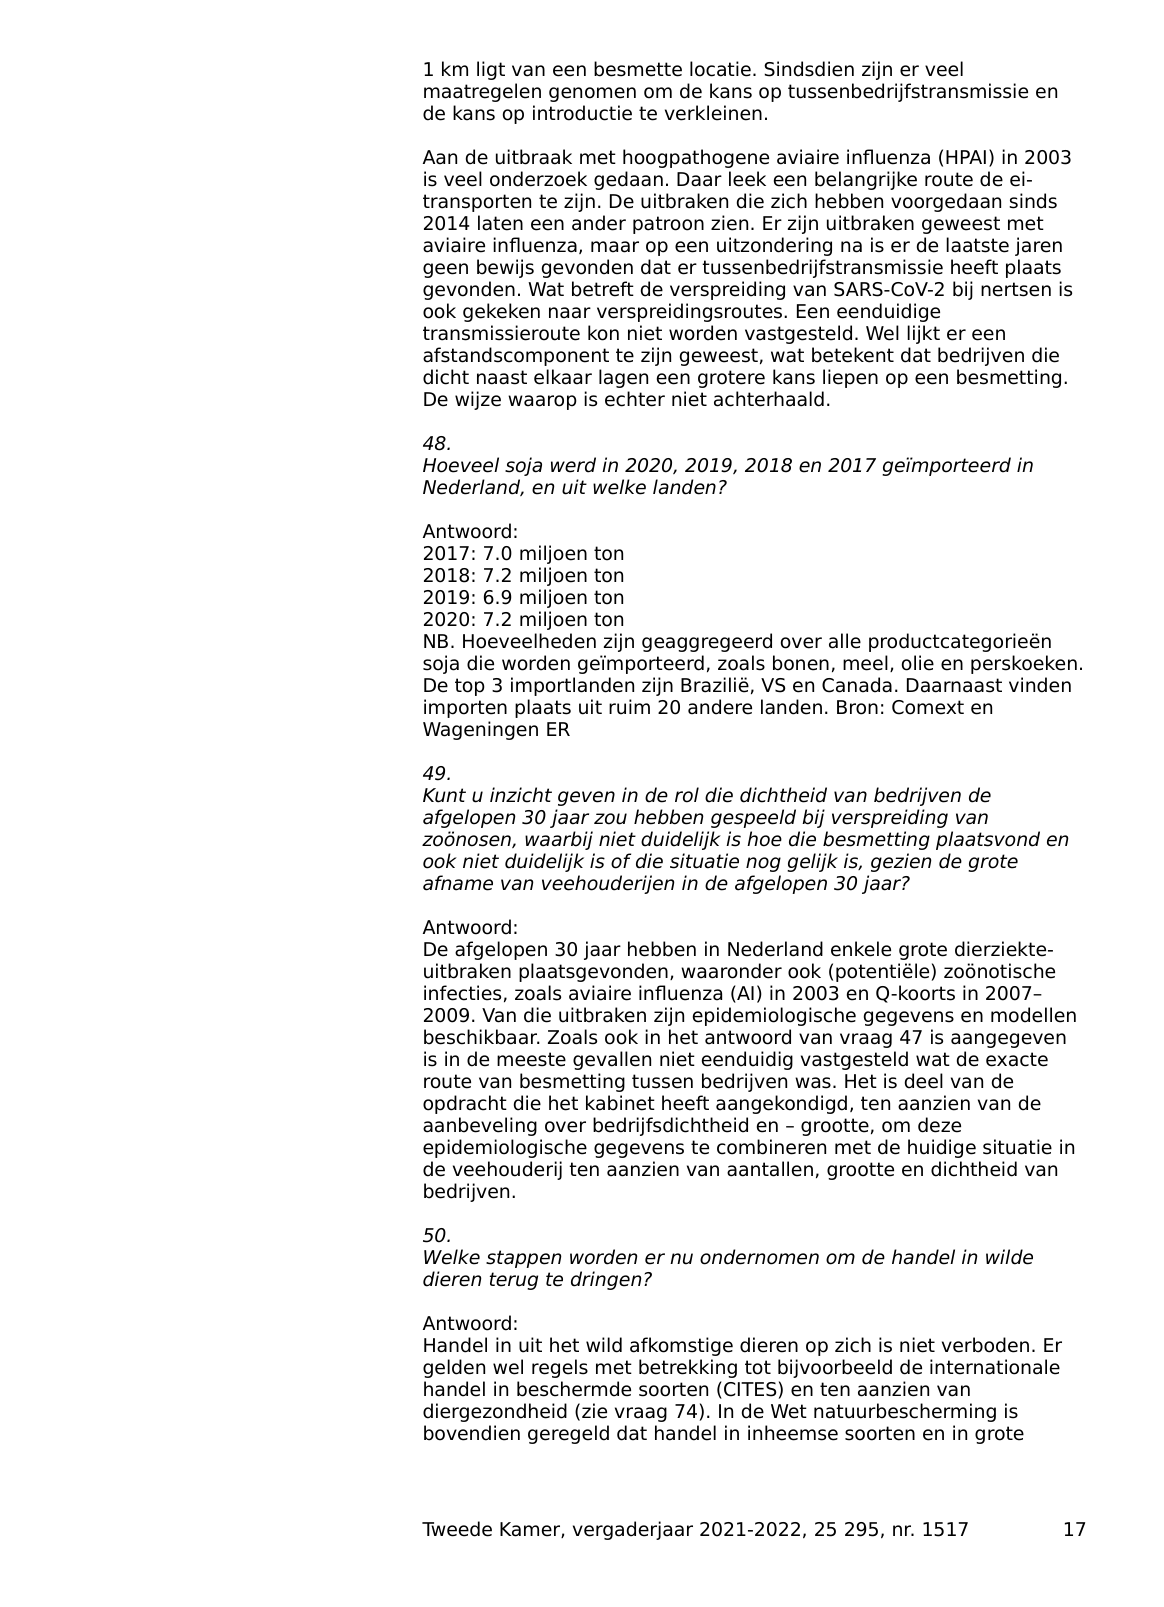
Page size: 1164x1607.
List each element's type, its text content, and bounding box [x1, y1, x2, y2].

text 1 km ligt van een besmette locatie. Sindsdien zijn er veel maatregelen genomen om de kans op tussenbedrijfstransmissie en de kans op introductie te verkleinen. [422, 59, 1087, 125]
text 48. [422, 433, 1087, 455]
text 50. [422, 1225, 1087, 1247]
text De top 3 importlanden zijn Brazilië, VS en Canada. Daarnaast vinden importen plaats uit ruim 20 andere landen. Bron: Comext en Wageningen ER [422, 675, 1087, 741]
text Antwoord: [422, 1313, 1087, 1335]
text Antwoord: [422, 917, 1087, 939]
text De afgelopen 30 jaar hebben in Nederland enkele grote dierziekte-uitbraken plaatsgevonden, waaronder ook (potentiële) zoönotische infecties, zoals aviaire influenza (AI) in 2003 en Q-koorts in 2007–2009. Van die uitbraken zijn epidemiologische gegevens en modellen beschikbaar. Zoals ook in het antwoord van vraag 47 is aangegeven is in de meeste gevallen niet eenduidig vastgesteld wat de exacte route van besmetting tussen bedrijven was. Het is deel van de opdracht die het kabinet heeft aangekondigd, ten aanzien van de aanbeveling over bedrijfsdichtheid en – grootte, om deze epidemiologische gegevens te combineren met de huidige situatie in de veehouderij ten aanzien van aantallen, grootte en dichtheid van bedrijven. [422, 939, 1087, 1203]
text Aan de uitbraak met hoogpathogene aviaire influenza (HPAI) in 2003 is veel onderzoek gedaan. Daar leek een belangrijke route de ei-transporten te zijn. De uitbraken die zich hebben voorgedaan sinds 2014 laten een ander patroon zien. Er zijn uitbraken geweest met aviaire influenza, maar op een uitzondering na is er de laatste jaren geen bewijs gevonden dat er tussenbedrijfstransmissie heeft plaats gevonden. Wat betreft de verspreiding van SARS-CoV-2 bij nertsen is ook gekeken naar verspreidingsroutes. Een eenduidige transmissieroute kon niet worden vastgesteld. Wel lijkt er een afstandscomponent te zijn geweest, wat betekent dat bedrijven die dicht naast elkaar lagen een grotere kans liepen op een besmetting. De wijze waarop is echter niet achterhaald. [422, 147, 1087, 411]
text 2017: 7.0 miljoen ton [422, 543, 1087, 565]
text Handel in uit het wild afkomstige dieren op zich is niet verboden. Er gelden wel regels met betrekking tot bijvoorbeeld de internationale handel in beschermde soorten (CITES) en ten aanzien van diergezondheid (zie vraag 74). In de Wet natuurbescherming is bovendien geregeld dat handel in inheemse soorten en in grote [422, 1335, 1087, 1445]
text 49. [422, 763, 1087, 785]
text Kunt u inzicht geven in de rol die dichtheid van bedrijven de afgelopen 30 jaar zou hebben gespeeld bij verspreiding van zoönosen, waarbij niet duidelijk is hoe die besmetting plaatsvond en ook niet duidelijk is of die situatie nog gelijk is, gezien de grote afname van veehouderijen in de afgelopen 30 jaar? [422, 785, 1087, 895]
text NB. Hoeveelheden zijn geaggregeerd over alle productcategorieën soja die worden geïmporteerd, zoals bonen, meel, olie en perskoeken. [422, 631, 1087, 675]
text 2020: 7.2 miljoen ton [422, 609, 1087, 631]
text 2019: 6.9 miljoen ton [422, 587, 1087, 609]
text Hoeveel soja werd in 2020, 2019, 2018 en 2017 geïmporteerd in Nederland, en uit welke landen? [422, 455, 1087, 499]
text Antwoord: [422, 521, 1087, 543]
text Welke stappen worden er nu ondernomen om de handel in wilde dieren terug te dringen? [422, 1247, 1087, 1291]
text 2018: 7.2 miljoen ton [422, 565, 1087, 587]
